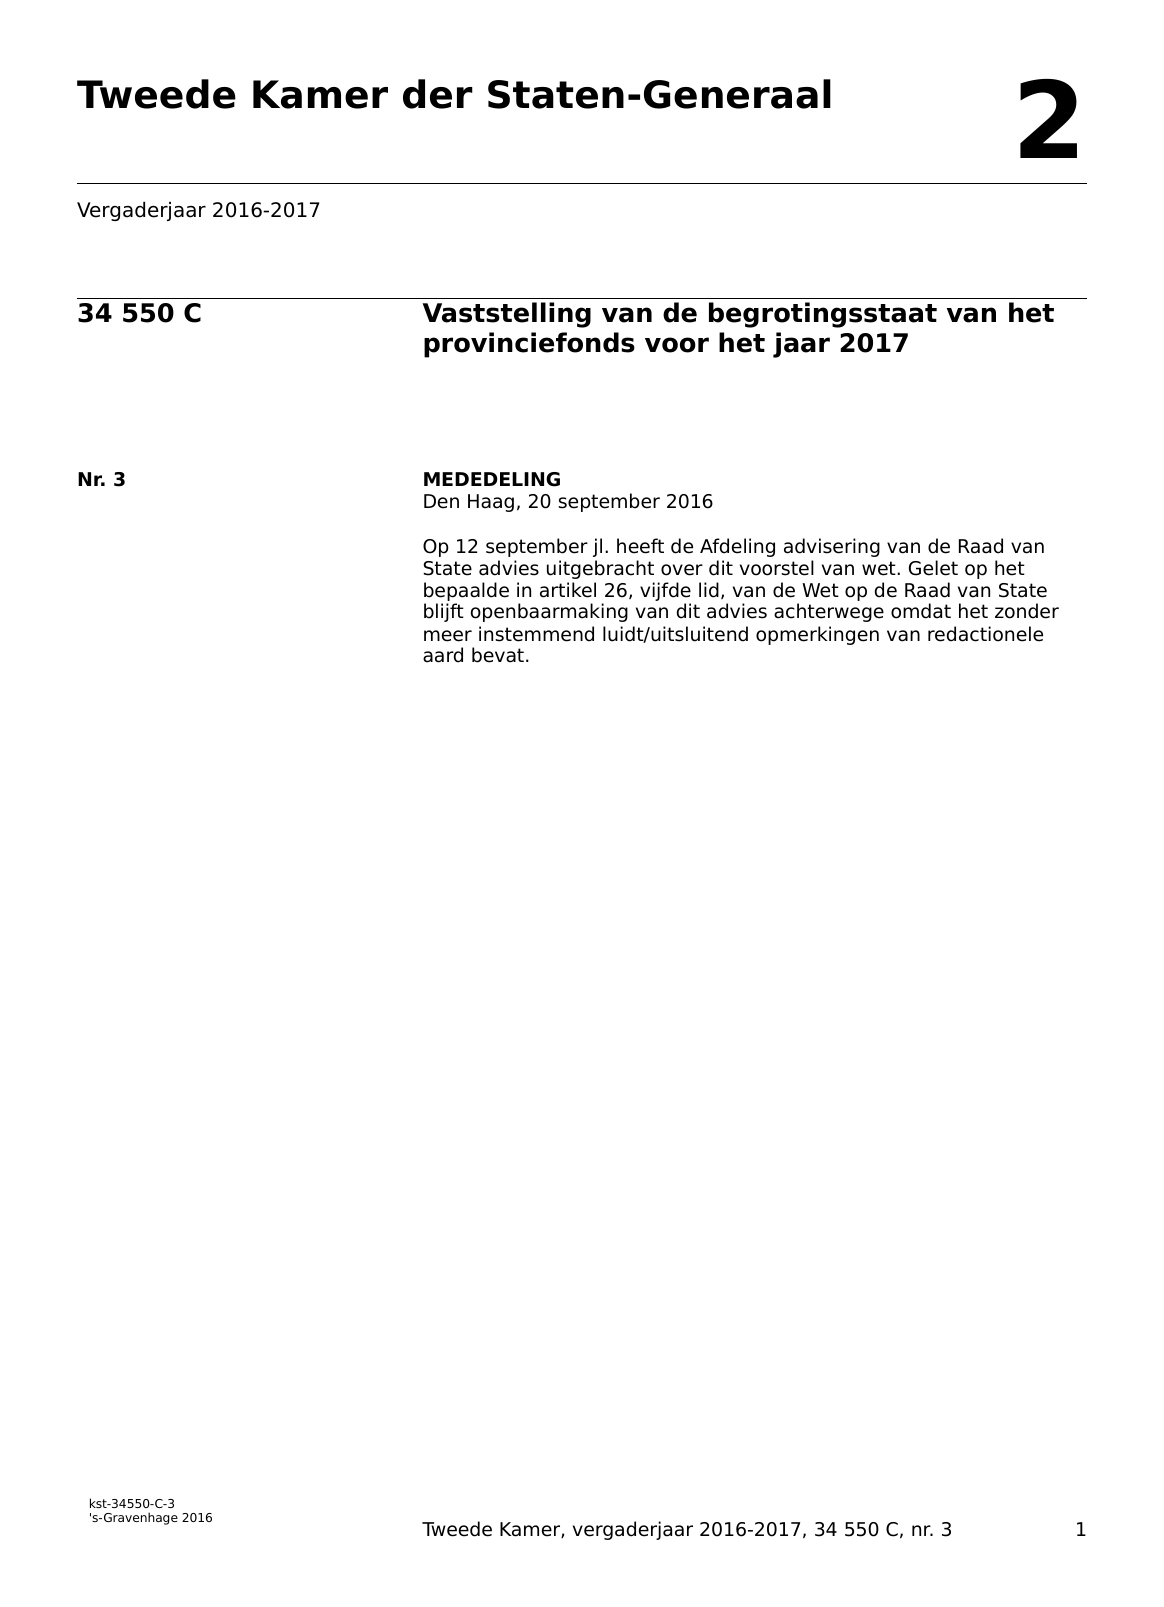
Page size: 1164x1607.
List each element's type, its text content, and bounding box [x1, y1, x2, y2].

table_header 2 [886, 59, 1087, 183]
text Op 12 september jl. heeft de Afdeling advisering van de Raad van State advies uitgebracht over dit voorstel van wet. Gelet op het bepaalde in artikel 26, vijfde lid, van de Wet op de Raad van State blijft openbaarmaking van dit advies achterwege omdat het zonder meer instemmend luidt/uitsluitend opmerkingen van redactionele aard bevat. [422, 536, 1087, 667]
text Den Haag, 20 september 2016 [422, 491, 1087, 513]
subtitle Nr. 3 MEDEDELING [77, 469, 1087, 491]
subtitle 34 550 C Vaststelling van de begrotingsstaat van het provinciefonds voor het jaar 2017 [77, 299, 1087, 358]
text 's-Gravenhage 2016 [88, 1511, 323, 1525]
text kst-34550-C-3 [88, 1497, 323, 1511]
table_cell Vergaderjaar 2016-2017 [77, 184, 1087, 298]
table_header Tweede Kamer der Staten-Generaal [77, 59, 886, 183]
